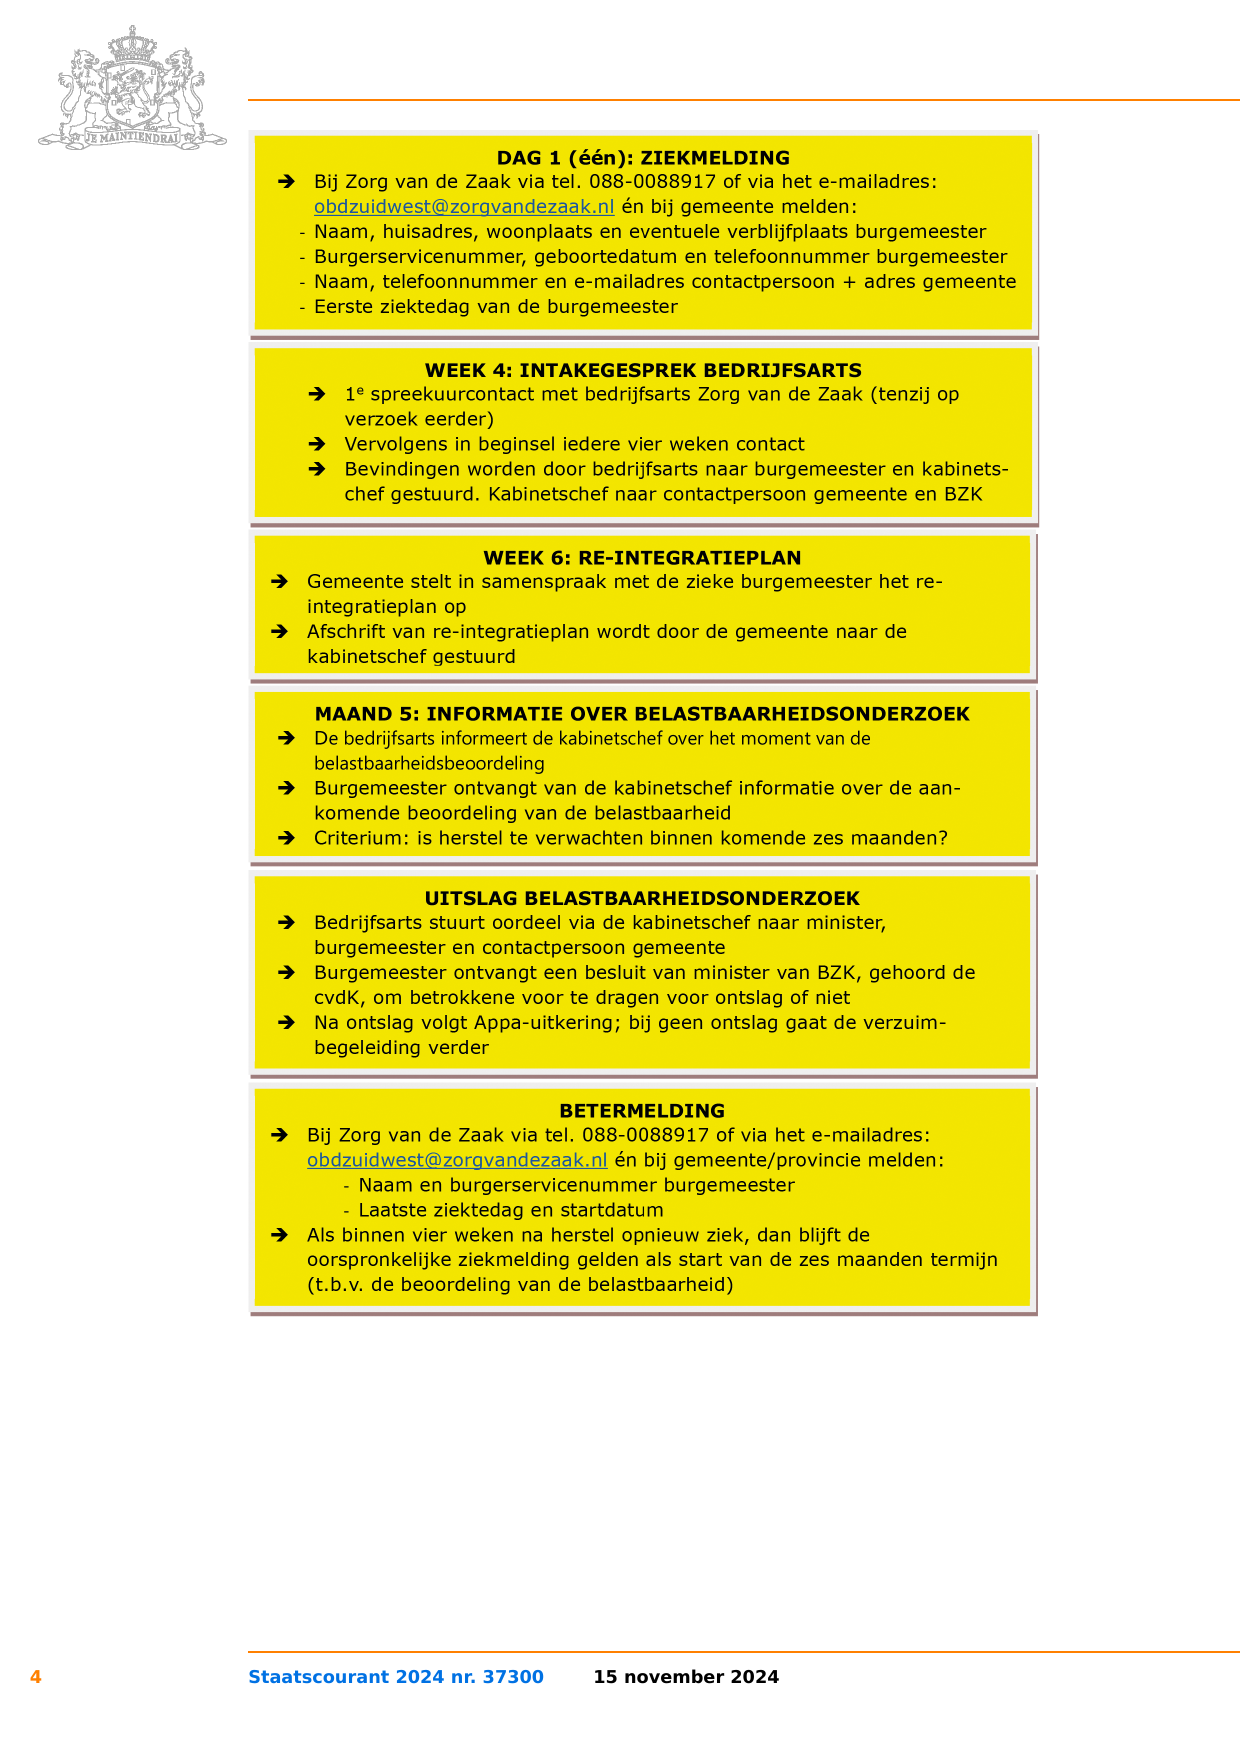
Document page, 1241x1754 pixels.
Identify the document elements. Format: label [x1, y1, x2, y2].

picture [38, 25, 227, 150]
picture [248, 130, 1040, 1317]
